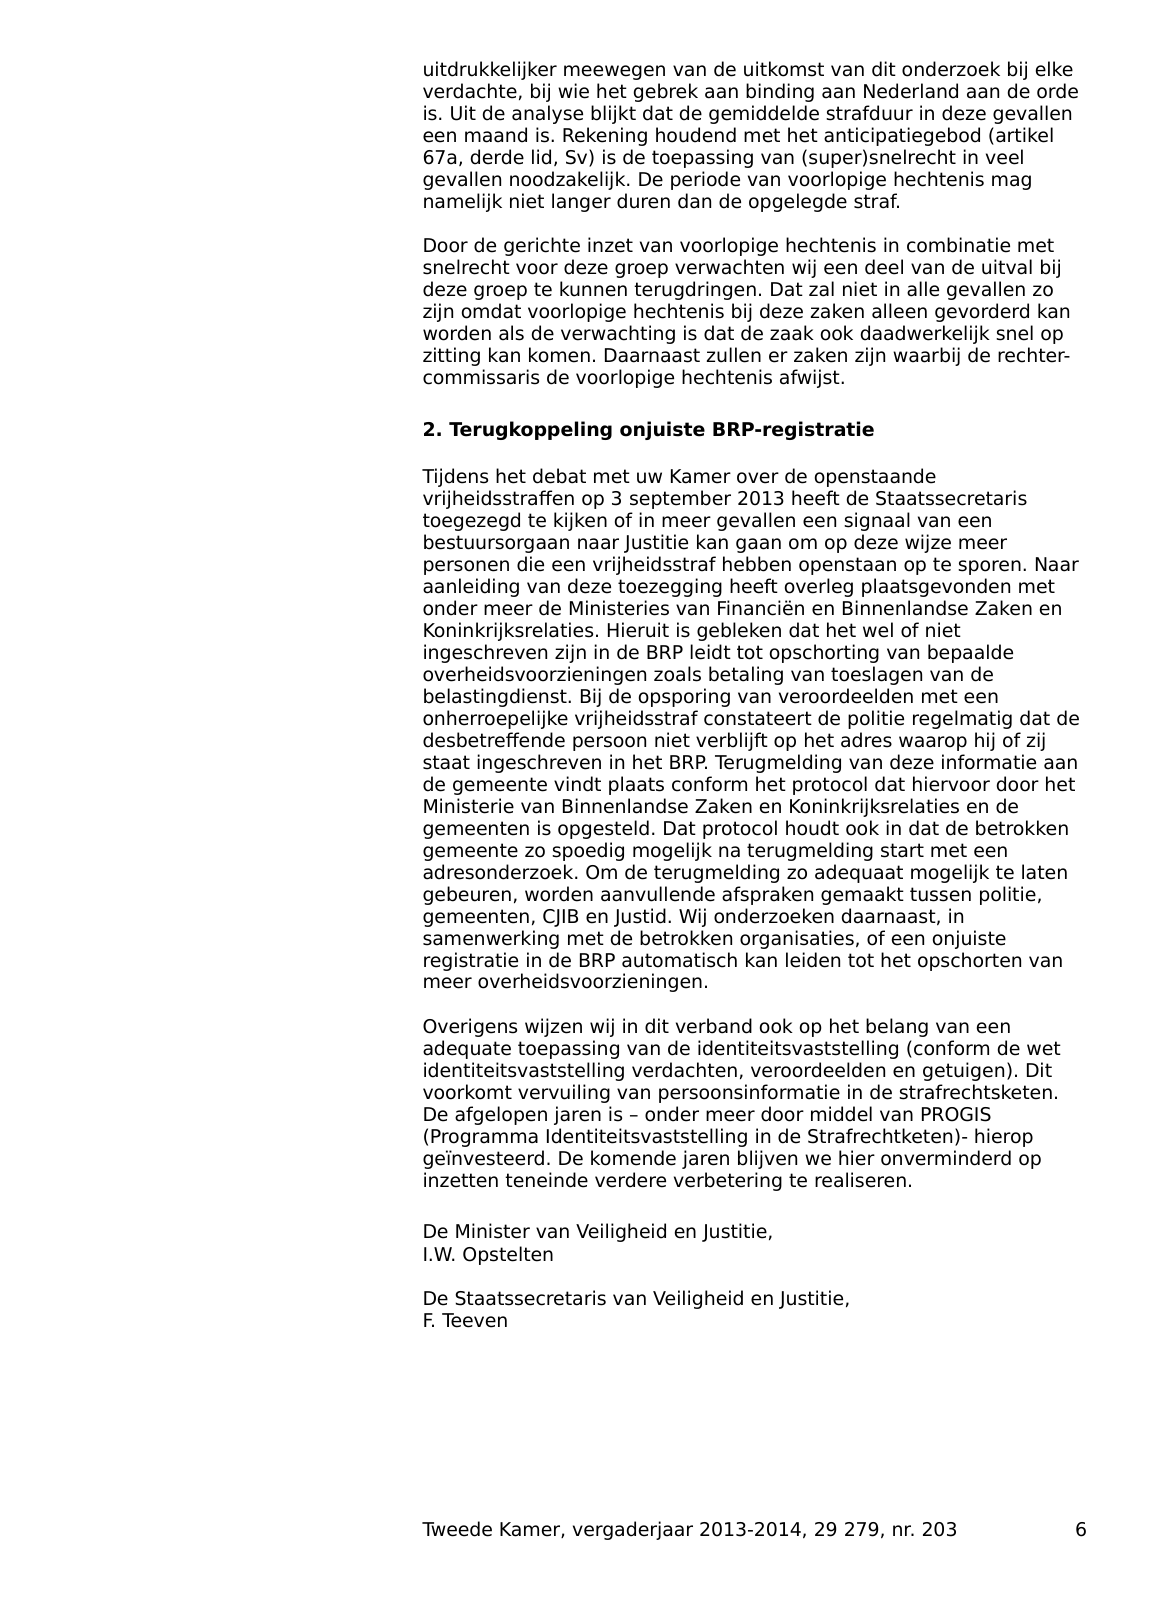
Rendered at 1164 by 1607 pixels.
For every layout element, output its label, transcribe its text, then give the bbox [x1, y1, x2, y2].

text Door de gerichte inzet van voorlopige hechtenis in combinatie met snelrecht voor deze groep verwachten wij een deel van de uitval bij deze groep te kunnen terugdringen. Dat zal niet in alle gevallen zo zijn omdat voorlopige hechtenis bij deze zaken alleen gevorderd kan worden als de verwachting is dat de zaak ook daadwerkelijk snel op zitting kan komen. Daarnaast zullen er zaken zijn waarbij de rechter-commissaris de voorlopige hechtenis afwijst. [422, 235, 1087, 389]
text De Staatssecretaris van Veiligheid en Justitie, F. Teeven [422, 1288, 1087, 1332]
text uitdrukkelijker meewegen van de uitkomst van dit onderzoek bij elke verdachte, bij wie het gebrek aan binding aan Nederland aan de orde is. Uit de analyse blijkt dat de gemiddelde strafduur in deze gevallen een maand is. Rekening houdend met het anticipatiegebod (artikel 67a, derde lid, Sv) is de toepassing van (super)snelrecht in veel gevallen noodzakelijk. De periode van voorlopige hechtenis mag namelijk niet langer duren dan de opgelegde straf. [422, 59, 1087, 213]
subtitle 2. Terugkoppeling onjuiste BRP-registratie [422, 419, 1087, 441]
text Overigens wijzen wij in dit verband ook op het belang van een adequate toepassing van de identiteitsvaststelling (conform de wet identiteitsvaststelling verdachten, veroordeelden en getuigen). Dit voorkomt vervuiling van persoonsinformatie in de strafrechtsketen. De afgelopen jaren is – onder meer door middel van PROGIS (Programma Identiteitsvaststelling in de Strafrechtketen)- hierop geïnvesteerd. De komende jaren blijven we hier onverminderd op inzetten teneinde verdere verbetering te realiseren. [422, 1016, 1087, 1191]
text De Minister van Veiligheid en Justitie, I.W. Opstelten [422, 1221, 1087, 1265]
text Tijdens het debat met uw Kamer over de openstaande vrijheidsstraffen op 3 september 2013 heeft de Staatssecretaris toegezegd te kijken of in meer gevallen een signaal van een bestuursorgaan naar Justitie kan gaan om op deze wijze meer personen die een vrijheidsstraf hebben openstaan op te sporen. Naar aanleiding van deze toezegging heeft overleg plaatsgevonden met onder meer de Ministeries van Financiën en Binnenlandse Zaken en Koninkrijksrelaties. Hieruit is gebleken dat het wel of niet ingeschreven zijn in de BRP leidt tot opschorting van bepaalde overheidsvoorzieningen zoals betaling van toeslagen van de belastingdienst. Bij de opsporing van veroordeelden met een onherroepelijke vrijheidsstraf constateert de politie regelmatig dat de desbetreffende persoon niet verblijft op het adres waarop hij of zij staat ingeschreven in het BRP. Terugmelding van deze informatie aan de gemeente vindt plaats conform het protocol dat hiervoor door het Ministerie van Binnenlandse Zaken en Koninkrijksrelaties en de gemeenten is opgesteld. Dat protocol houdt ook in dat de betrokken gemeente zo spoedig mogelijk na terugmelding start met een adresonderzoek. Om de terugmelding zo adequaat mogelijk te laten gebeuren, worden aanvullende afspraken gemaakt tussen politie, gemeenten, CJIB en Justid. Wij onderzoeken daarnaast, in samenwerking met de betrokken organisaties, of een onjuiste registratie in de BRP automatisch kan leiden tot het opschorten van meer overheidsvoorzieningen. [422, 466, 1087, 993]
